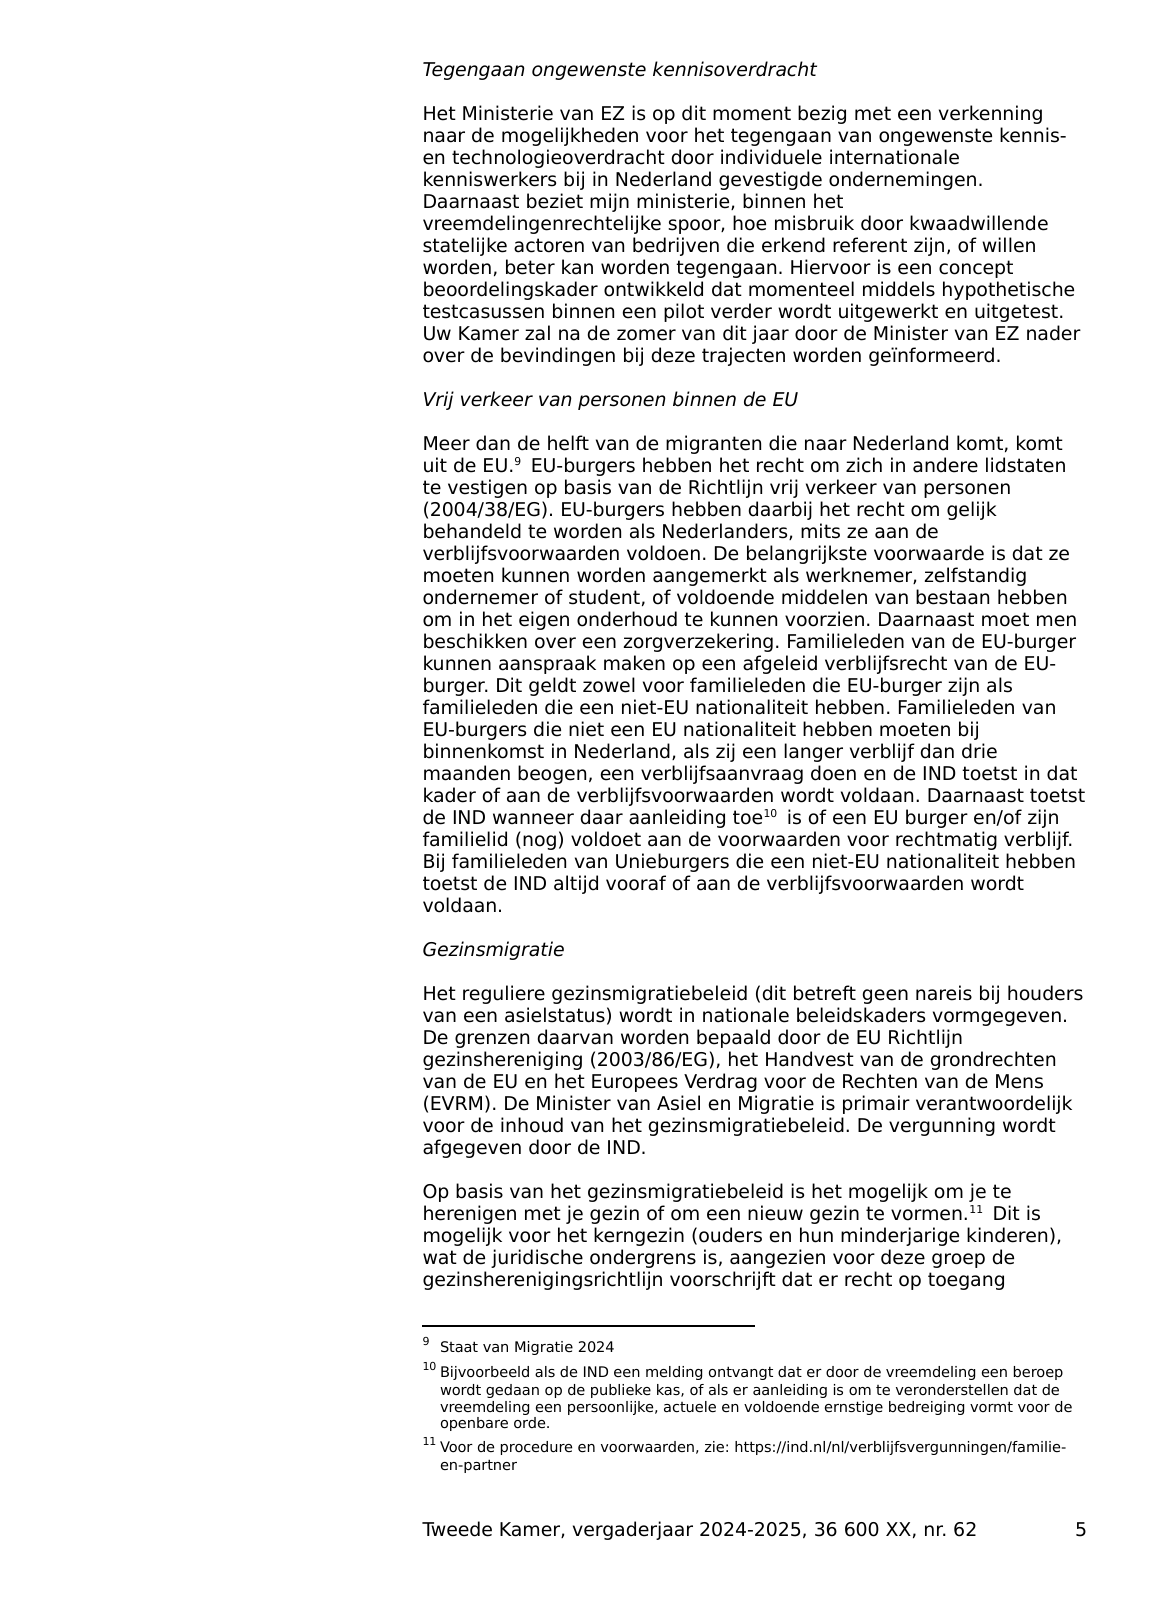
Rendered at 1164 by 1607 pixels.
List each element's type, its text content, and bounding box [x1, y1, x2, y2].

subtitle Vrij verkeer van personen binnen de EU [422, 389, 1087, 411]
text Het Ministerie van EZ is op dit moment bezig met een verkenning naar de mogelijkheden voor het tegengaan van ongewenste kennis- en technologieoverdracht door individuele internationale kenniswerkers bij in Nederland gevestigde ondernemingen. Daarnaast beziet mijn ministerie, binnen het vreemdelingenrechtelijke spoor, hoe misbruik door kwaadwillende statelijke actoren van bedrijven die erkend referent zijn, of willen worden, beter kan worden tegengaan. Hiervoor is een concept beoordelingskader ontwikkeld dat momenteel middels hypothetische testcasussen binnen een pilot verder wordt uitgewerkt en uitgetest. Uw Kamer zal na de zomer van dit jaar door de Minister van EZ nader over de bevindingen bij deze trajecten worden geïnformeerd. [422, 103, 1087, 367]
subtitle Gezinsmigratie [422, 939, 1087, 961]
text Voor de procedure en voorwaarden, zie: https://ind.nl/nl/verblijfsvergunningen/familie-en-partner [422, 1435, 1087, 1474]
text Staat van Migratie 2024 [422, 1335, 1087, 1357]
text Het reguliere gezinsmigratiebeleid (dit betreft geen nareis bij houders van een asielstatus) wordt in nationale beleidskaders vormgegeven. De grenzen daarvan worden bepaald door de EU Richtlijn gezinshereniging (2003/86/EG), het Handvest van de grondrechten van de EU en het Europees Verdrag voor de Rechten van de Mens (EVRM). De Minister van Asiel en Migratie is primair verantwoordelijk voor de inhoud van het gezinsmigratiebeleid. De vergunning wordt afgegeven door de IND. [422, 983, 1087, 1159]
text Bijvoorbeeld als de IND een melding ontvangt dat er door de vreemdeling een beroep wordt gedaan op de publieke kas, of als er aanleiding is om te veronderstellen dat de vreemdeling een persoonlijke, actuele en voldoende ernstige bedreiging vormt voor de openbare orde. [422, 1360, 1087, 1432]
text Op basis van het gezinsmigratiebeleid is het mogelijk om je te herenigen met je gezin of om een nieuw gezin te vormen. Dit is mogelijk voor het kerngezin (ouders en hun minderjarige kinderen), wat de juridische ondergrens is, aangezien voor deze groep de gezinsherenigingsrichtlijn voorschrijft dat er recht op toegang [422, 1181, 1087, 1291]
text Meer dan de helft van de migranten die naar Nederland komt, komt uit de EU. EU-burgers hebben het recht om zich in andere lidstaten te vestigen op basis van de Richtlijn vrij verkeer van personen (2004/38/EG). EU-burgers hebben daarbij het recht om gelijk behandeld te worden als Nederlanders, mits ze aan de verblijfsvoorwaarden voldoen. De belangrijkste voorwaarde is dat ze moeten kunnen worden aangemerkt als werknemer, zelfstandig ondernemer of student, of voldoende middelen van bestaan hebben om in het eigen onderhoud te kunnen voorzien. Daarnaast moet men beschikken over een zorgverzekering. Familieleden van de EU-burger kunnen aanspraak maken op een afgeleid verblijfsrecht van de EU-burger. Dit geldt zowel voor familieleden die EU-burger zijn als familieleden die een niet-EU nationaliteit hebben. Familieleden van EU-burgers die niet een EU nationaliteit hebben moeten bij binnenkomst in Nederland, als zij een langer verblijf dan drie maanden beogen, een verblijfsaanvraag doen en de IND toetst in dat kader of aan de verblijfsvoorwaarden wordt voldaan. Daarnaast toetst de IND wanneer daar aanleiding toe is of een EU burger en/of zijn familielid (nog) voldoet aan de voorwaarden voor rechtmatig verblijf. Bij familieleden van Unieburgers die een niet-EU nationaliteit hebben toetst de IND altijd vooraf of aan de verblijfsvoorwaarden wordt voldaan. [422, 433, 1087, 917]
subtitle Tegengaan ongewenste kennisoverdracht [422, 59, 1087, 81]
